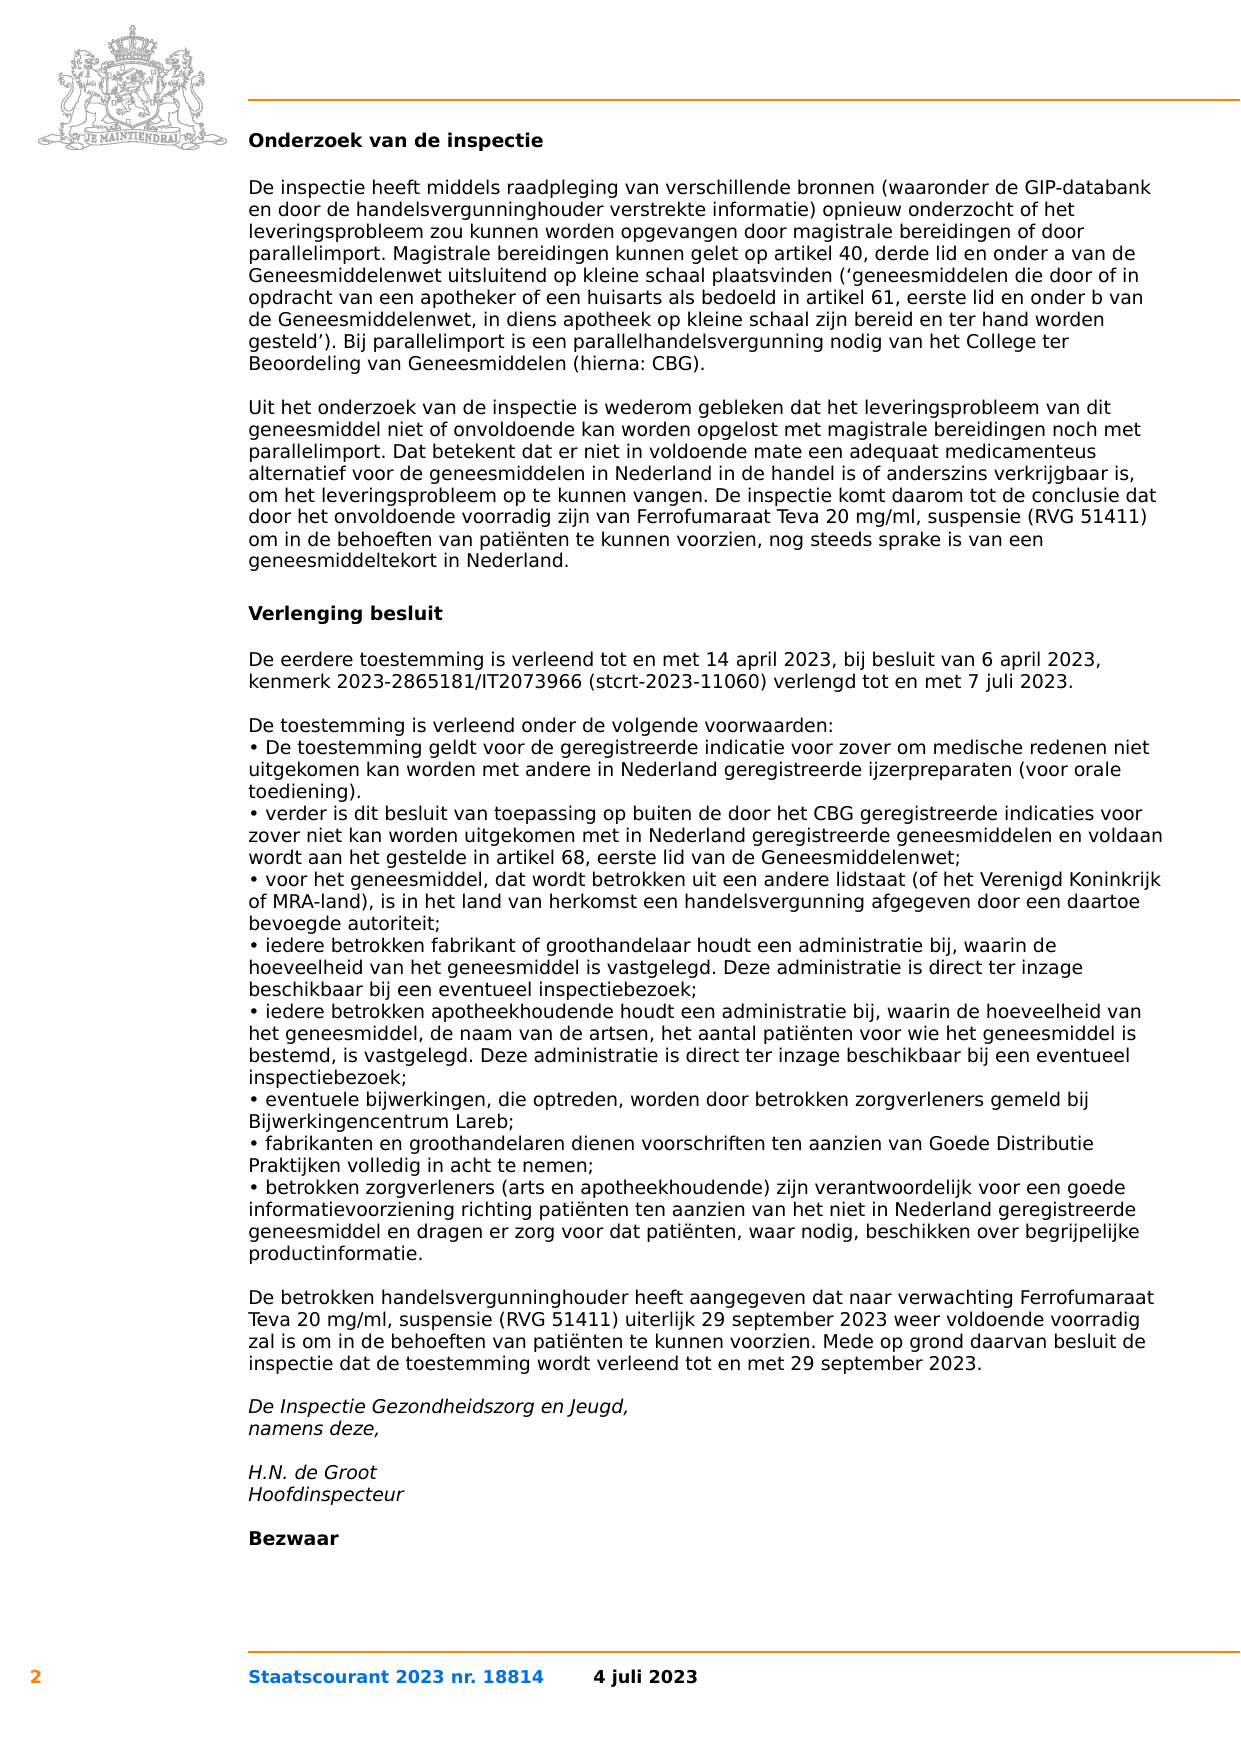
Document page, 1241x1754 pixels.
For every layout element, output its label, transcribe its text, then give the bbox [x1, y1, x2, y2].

text • betrokken zorgverleners (arts en apotheekhoudende) zijn verantwoordelijk voor een goede informatievoorziening richting patiënten ten aanzien van het niet in Nederland geregistreerde geneesmiddel en dragen er zorg voor dat patiënten, waar nodig, beschikken over begrijpelijke productinformatie. [248, 1177, 1163, 1265]
text Bezwaar [248, 1528, 1163, 1550]
subtitle Onderzoek van de inspectie [248, 130, 1163, 152]
text • verder is dit besluit van toepassing op buiten de door het CBG geregistreerde indicaties voor zover niet kan worden uitgekomen met in Nederland geregistreerde geneesmiddelen en voldaan wordt aan het gestelde in artikel 68, eerste lid van de Geneesmiddelenwet; [248, 803, 1163, 869]
text • iedere betrokken apotheekhoudende houdt een administratie bij, waarin de hoeveelheid van het geneesmiddel, de naam van de artsen, het aantal patiënten voor wie het geneesmiddel is bestemd, is vastgelegd. Deze administratie is direct ter inzage beschikbaar bij een eventueel inspectiebezoek; [248, 1001, 1163, 1089]
picture [38, 25, 227, 150]
subtitle Verlenging besluit [248, 602, 1163, 624]
text • De toestemming geldt voor de geregistreerde indicatie voor zover om medische redenen niet uitgekomen kan worden met andere in Nederland geregistreerde ijzerpreparaten (voor orale toediening). [248, 737, 1163, 803]
text • fabrikanten en groothandelaren dienen voorschriften ten aanzien van Goede Distributie Praktijken volledig in acht te nemen; [248, 1133, 1163, 1177]
text De eerdere toestemming is verleend tot en met 14 april 2023, bij besluit van 6 april 2023, kenmerk 2023-2865181/IT2073966 (stcrt-2023-11060) verlengd tot en met 7 juli 2023. [248, 649, 1163, 693]
text De Inspectie Gezondheidszorg en Jeugd, namens deze, H.N. de Groot Hoofdinspecteur [248, 1396, 1163, 1506]
text De toestemming is verleend onder de volgende voorwaarden: [248, 715, 1163, 737]
text • voor het geneesmiddel, dat wordt betrokken uit een andere lidstaat (of het Verenigd Koninkrijk of MRA-land), is in het land van herkomst een handelsvergunning afgegeven door een daartoe bevoegde autoriteit; [248, 869, 1163, 935]
text • eventuele bijwerkingen, die optreden, worden door betrokken zorgverleners gemeld bij Bijwerkingencentrum Lareb; [248, 1089, 1163, 1133]
text Uit het onderzoek van de inspectie is wederom gebleken dat het leveringsprobleem van dit geneesmiddel niet of onvoldoende kan worden opgelost met magistrale bereidingen noch met parallelimport. Dat betekent dat er niet in voldoende mate een adequaat medicamenteus alternatief voor de geneesmiddelen in Nederland in de handel is of anderszins verkrijgbaar is, om het leveringsprobleem op te kunnen vangen. De inspectie komt daarom tot de conclusie dat door het onvoldoende voorradig zijn van Ferrofumaraat Teva 20 mg/ml, suspensie (RVG 51411) om in de behoeften van patiënten te kunnen voorzien, nog steeds sprake is van een geneesmiddeltekort in Nederland. [248, 397, 1163, 572]
text De betrokken handelsvergunninghouder heeft aangegeven dat naar verwachting Ferrofumaraat Teva 20 mg/ml, suspensie (RVG 51411) uiterlijk 29 september 2023 weer voldoende voorradig zal is om in de behoeften van patiënten te kunnen voorzien. Mede op grond daarvan besluit de inspectie dat de toestemming wordt verleend tot en met 29 september 2023. [248, 1287, 1163, 1374]
text De inspectie heeft middels raadpleging van verschillende bronnen (waaronder de GIP-databank en door de handelsvergunninghouder verstrekte informatie) opnieuw onderzocht of het leveringsprobleem zou kunnen worden opgevangen door magistrale bereidingen of door parallelimport. Magistrale bereidingen kunnen gelet op artikel 40, derde lid en onder a van de Geneesmiddelenwet uitsluitend op kleine schaal plaatsvinden (‘geneesmiddelen die door of in opdracht van een apotheker of een huisarts als bedoeld in artikel 61, eerste lid en onder b van de Geneesmiddelenwet, in diens apotheek op kleine schaal zijn bereid en ter hand worden gesteld’). Bij parallelimport is een parallelhandelsvergunning nodig van het College ter Beoordeling van Geneesmiddelen (hierna: CBG). [248, 177, 1163, 375]
text • iedere betrokken fabrikant of groothandelaar houdt een administratie bij, waarin de hoeveelheid van het geneesmiddel is vastgelegd. Deze administratie is direct ter inzage beschikbaar bij een eventueel inspectiebezoek; [248, 935, 1163, 1001]
